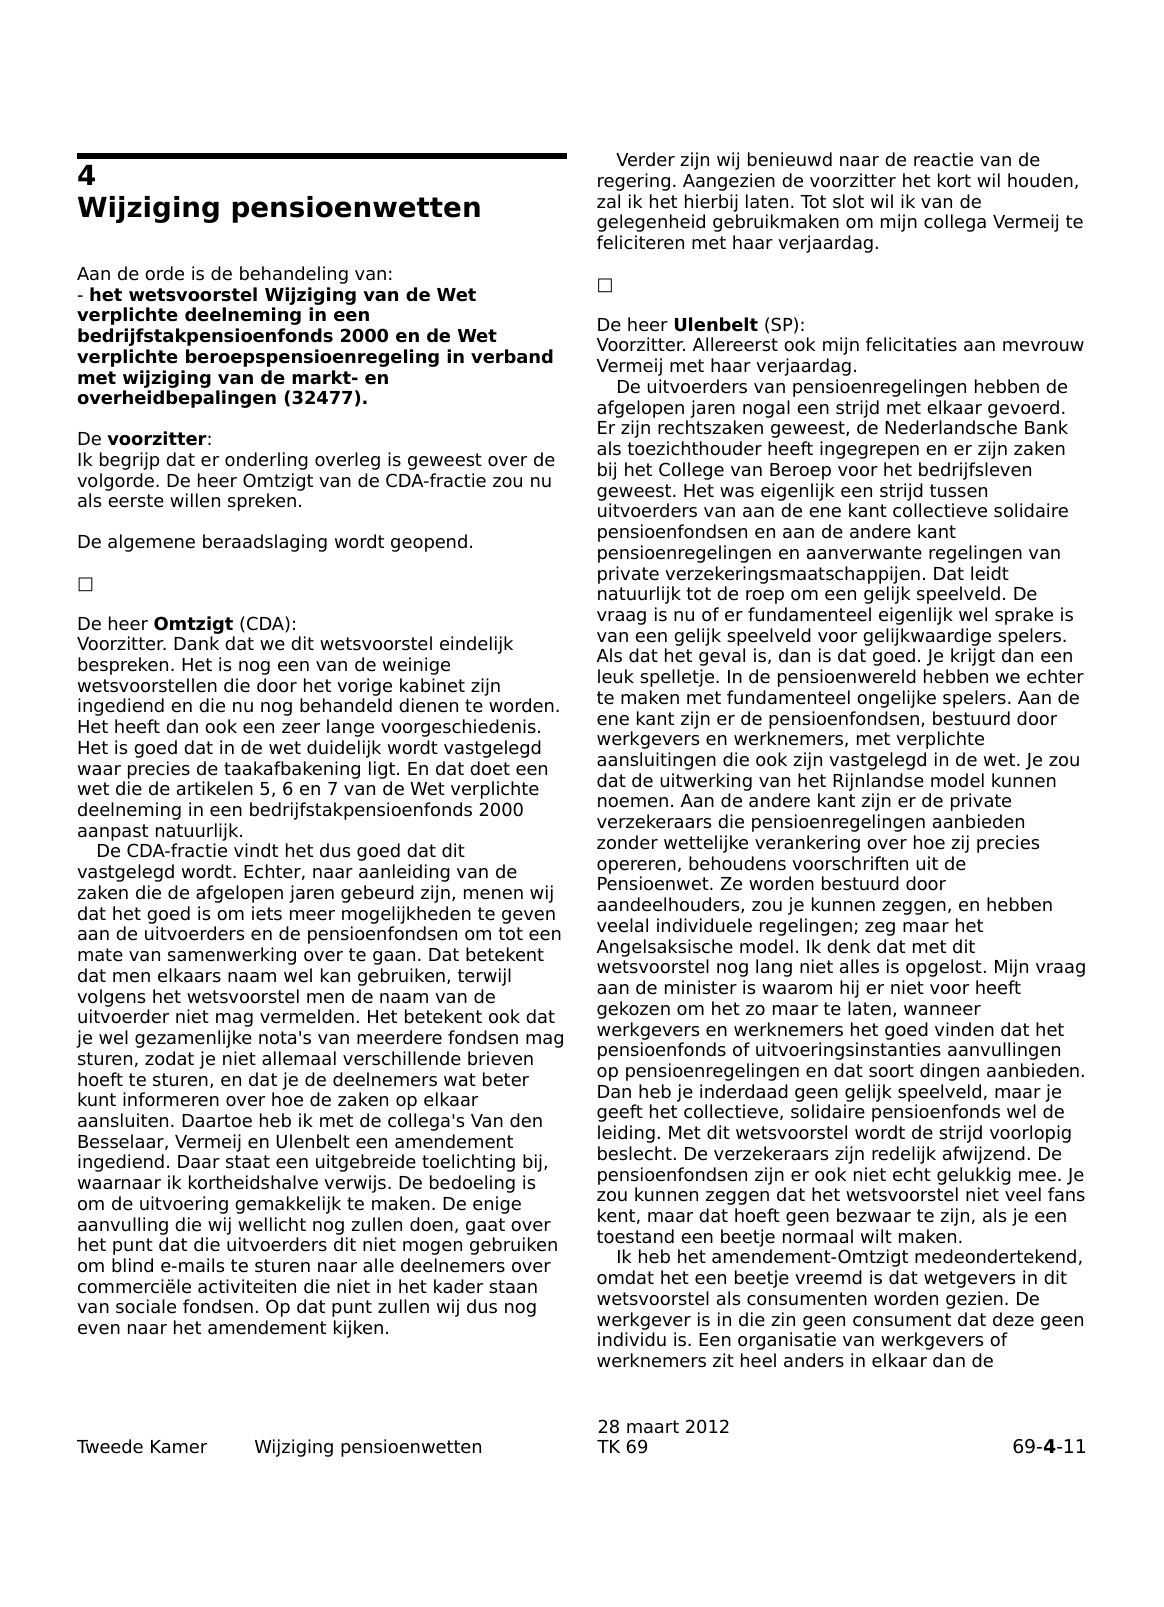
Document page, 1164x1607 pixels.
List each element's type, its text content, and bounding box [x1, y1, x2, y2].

text De voorzitter: [77, 429, 567, 450]
text □ [596, 274, 1087, 294]
text De heer Omtzigt (CDA): [77, 613, 567, 634]
text □ [77, 573, 567, 593]
text Ik heb het amendement-Omtzigt medeondertekend, omdat het een beetje vreemd is dat wetgevers in dit wetsvoorstel als consumenten worden gezien. De werkgever is in die zin geen consument dat deze geen individu is. Een organisatie van werkgevers of werknemers zit heel anders in elkaar dan de [596, 1247, 1087, 1372]
text Ik begrijp dat er onderling overleg is geweest over de volgorde. De heer Omtzigt van de CDA-fractie zou nu als eerste willen spreken. [77, 450, 567, 512]
text Verder zijn wij benieuwd naar de reactie van de regering. Aangezien de voorzitter het kort wil houden, zal ik het hierbij laten. Tot slot wil ik van de gelegenheid gebruikmaken om mijn collega Vermeij te feliciteren met haar verjaardag. [596, 150, 1087, 254]
text De algemene beraadslaging wordt geopend. [77, 532, 567, 553]
text Aan de orde is de behandeling van: [77, 264, 567, 284]
text Voorzitter. Dank dat we dit wetsvoorstel eindelijk bespreken. Het is nog een van de weinige wetsvoorstellen die door het vorige kabinet zijn ingediend en die nu nog behandeld dienen te worden. Het heeft dan ook een zeer lange voorgeschiedenis. Het is goed dat in de wet duidelijk wordt vastgelegd waar precies de taakafbakening ligt. En dat doet een wet die de artikelen 5, 6 en 7 van de Wet verplichte deelneming in een bedrijfstakpensioenfonds 2000 aanpast natuurlijk. [77, 634, 567, 841]
text Voorzitter. Allereerst ook mijn felicitaties aan mevrouw Vermeij met haar verjaardag. [596, 335, 1087, 377]
text De CDA-fractie vindt het dus goed dat dit vastgelegd wordt. Echter, naar aanleiding van de zaken die de afgelopen jaren gebeurd zijn, menen wij dat het goed is om iets meer mogelijkheden te geven aan de uitvoerders en de pensioenfondsen om tot een mate van samenwerking over te gaan. Dat betekent dat men elkaars naam wel kan gebruiken, terwijl volgens het wetsvoorstel men de naam van de uitvoerder niet mag vermelden. Het betekent ook dat je wel gezamenlijke nota's van meerdere fondsen mag sturen, zodat je niet allemaal verschillende brieven hoeft te sturen, en dat je de deelnemers wat beter kunt informeren over hoe de zaken op elkaar aansluiten. Daartoe heb ik met de collega's Van den Besselaar, Vermeij en Ulenbelt een amendement ingediend. Daar staat een uitgebreide toelichting bij, waarnaar ik kortheidshalve verwijs. De bedoeling is om de uitvoering gemakkelijk te maken. De enige aanvulling die wij wellicht nog zullen doen, gaat over het punt dat die uitvoerders dit niet mogen gebruiken om blind e-mails te sturen naar alle deelnemers over commerciële activiteiten die niet in het kader staan van sociale fondsen. Op dat punt zullen wij dus nog even naar het amendement kijken. [77, 841, 567, 1339]
text - het wetsvoorstel Wijziging van de Wet verplichte deelneming in een bedrijfstakpensioenfonds 2000 en de Wet verplichte beroepspensioenregeling in verband met wijziging van de markt- en overheidbepalingen (32477). [77, 284, 567, 409]
text De uitvoerders van pensioenregelingen hebben de afgelopen jaren nogal een strijd met elkaar gevoerd. Er zijn rechtszaken geweest, de Nederlandsche Bank als toezichthouder heeft ingegrepen en er zijn zaken bij het College van Beroep voor het bedrijfsleven geweest. Het was eigenlijk een strijd tussen uitvoerders van aan de ene kant collectieve solidaire pensioenfondsen en aan de andere kant pensioenregelingen en aanverwante regelingen van private verzekeringsmaatschappijen. Dat leidt natuurlijk tot de roep om een gelijk speelveld. De vraag is nu of er fundamenteel eigenlijk wel sprake is van een gelijk speelveld voor gelijkwaardige spelers. Als dat het geval is, dan is dat goed. Je krijgt dan een leuk spelletje. In de pensioenwereld hebben we echter te maken met fundamenteel ongelijke spelers. Aan de ene kant zijn er de pensioenfondsen, bestuurd door werkgevers en werknemers, met verplichte aansluitingen die ook zijn vastgelegd in de wet. Je zou dat de uitwerking van het Rijnlandse model kunnen noemen. Aan de andere kant zijn er de private verzekeraars die pensioenregelingen aanbieden zonder wettelijke verankering over hoe zij precies opereren, behoudens voorschriften uit de Pensioenwet. Ze worden bestuurd door aandeelhouders, zou je kunnen zeggen, en hebben veelal individuele regelingen; zeg maar het Angelsaksische model. Ik denk dat met dit wetsvoorstel nog lang niet alles is opgelost. Mijn vraag aan de minister is waarom hij er niet voor heeft gekozen om het zo maar te laten, wanneer werkgevers en werknemers het goed vinden dat het pensioenfonds of uitvoeringsinstanties aanvullingen op pensioenregelingen en dat soort dingen aanbieden. Dan heb je inderdaad geen gelijk speelveld, maar je geeft het collectieve, solidaire pensioenfonds wel de leiding. Met dit wetsvoorstel wordt de strijd voorlopig beslecht. De verzekeraars zijn redelijk afwijzend. De pensioenfondsen zijn er ook niet echt gelukkig mee. Je zou kunnen zeggen dat het wetsvoorstel niet veel fans kent, maar dat hoeft geen bezwaar te zijn, als je een toestand een beetje normaal wilt maken. [596, 377, 1087, 1247]
text De heer Ulenbelt (SP): [596, 314, 1087, 335]
title 4 Wijziging pensioenwetten [77, 159, 567, 224]
